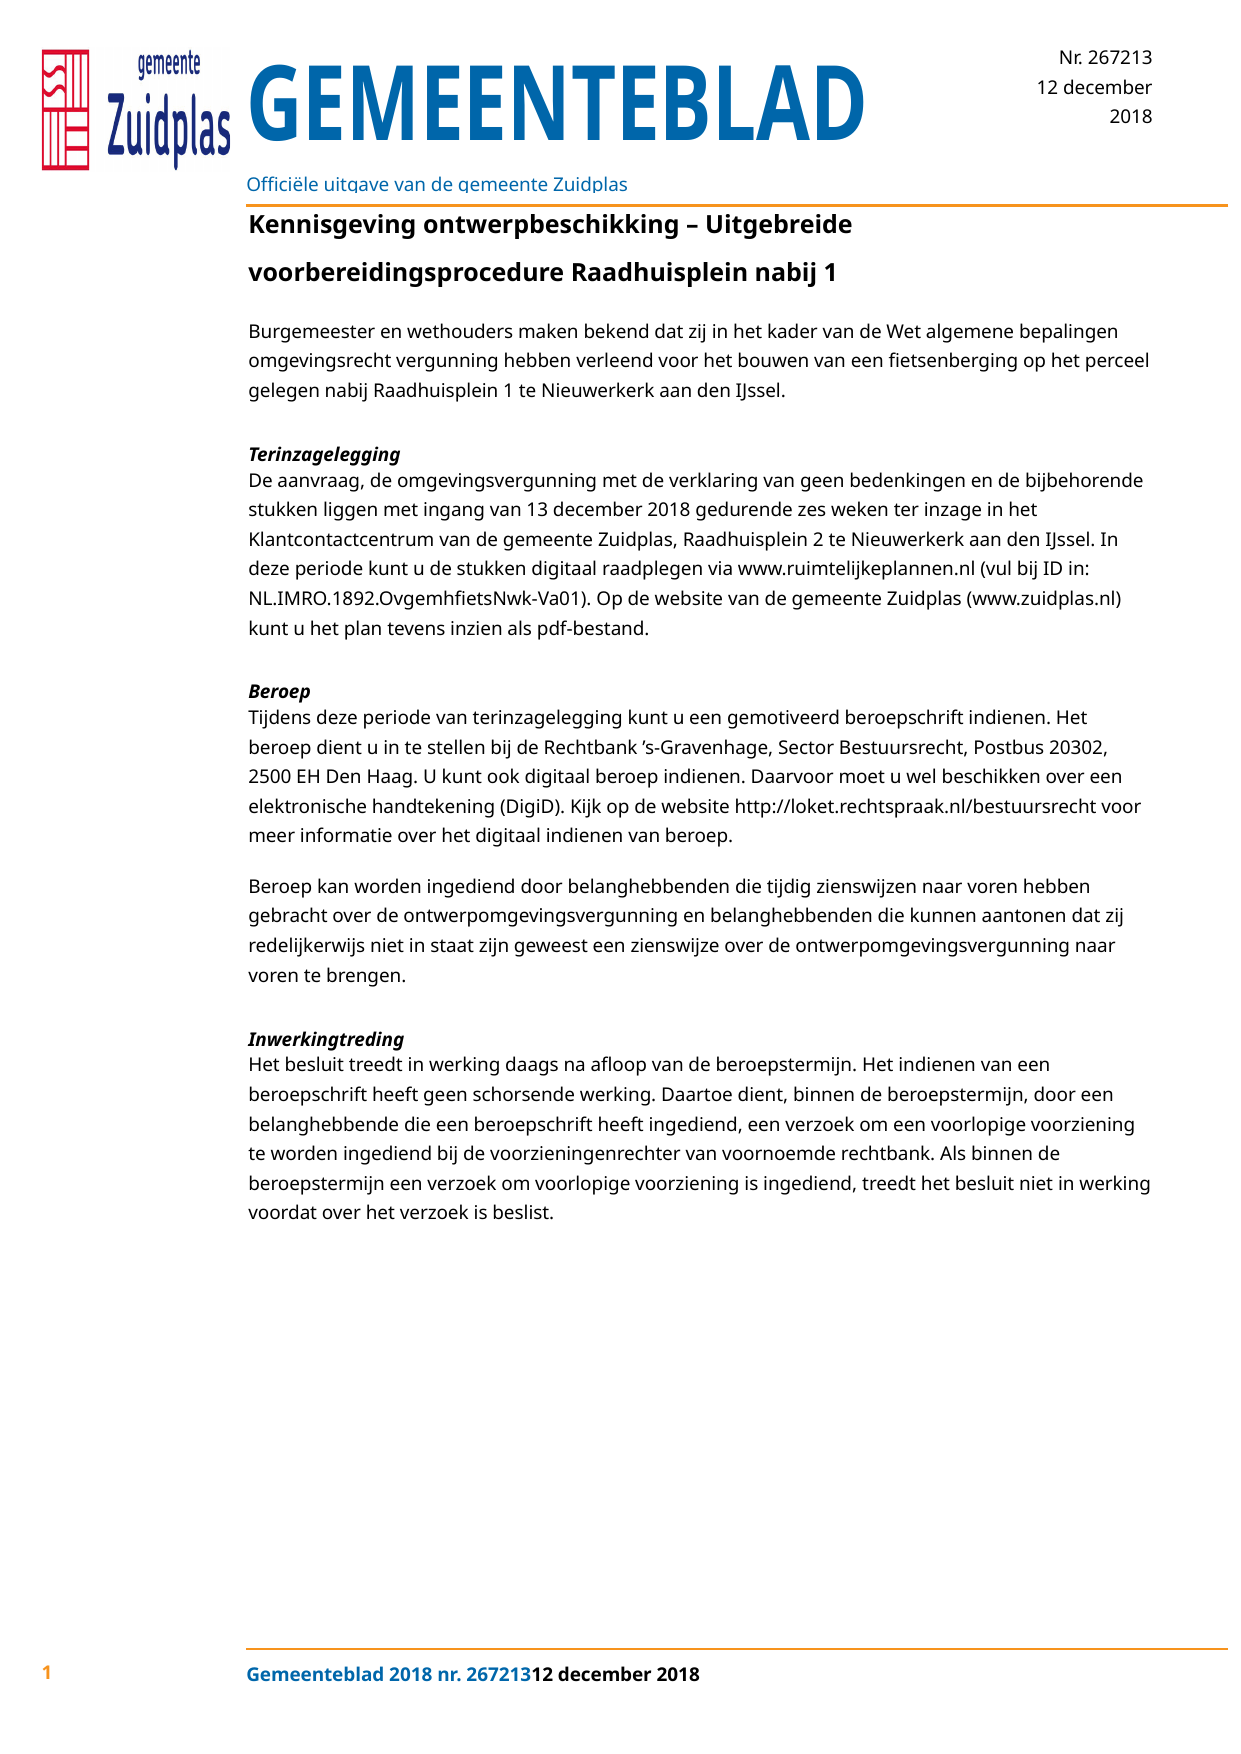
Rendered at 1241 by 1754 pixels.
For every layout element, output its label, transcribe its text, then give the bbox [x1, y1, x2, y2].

picture [41, 47, 231, 172]
text Inwerkingtreding [248, 1026, 1152, 1052]
text De aanvraag, de omgevingsvergunning met de verklaring van geen bedenkingen en de bijbehorende stukken liggen met ingang van 13 december 2018 gedurende zes weken ter inzage in het Klantcontactcentrum van de gemeente Zuidplas, Raadhuisplein 2 te Nieuwerkerk aan den IJssel. In deze periode kunt u de stukken digitaal raadplegen via www.ruimtelijkeplannen.nl (vul bij ID in: NL.IMRO.1892.OvgemhfietsNwk-Va01). Op de website van de gemeente Zuidplas (www.zuidplas.nl) kunt u het plan tevens inzien als pdf-bestand. [248, 467, 1152, 640]
text Beroep [248, 679, 1152, 704]
text Kennisgeving ontwerpbeschikking – Uitgebreide voorbereidingsprocedure Raadhuisplein nabij 1 [248, 207, 1152, 288]
text Burgemeester en wethouders maken bekend dat zij in het kader van de Wet algemene bepalingen omgevingsrecht vergunning hebben verleend voor het bouwen van een fietsenberging op het perceel gelegen nabij Raadhuisplein 1 te Nieuwerkerk aan den IJssel. [248, 318, 1152, 403]
text Tijdens deze periode van terinzagelegging kunt u een gemotiveerd beroepschrift indienen. Het beroep dient u in te stellen bij de Rechtbank ’s-Gravenhage, Sector Bestuursrecht, Postbus 20302, 2500 EH Den Haag. U kunt ook digitaal beroep indienen. Daarvoor moet u wel beschikken over een elektronische handtekening (DigiD). Kijk op de website http://loket.rechtspraak.nl/bestuursrecht voor meer informatie over het digitaal indienen van beroep. [248, 704, 1152, 848]
text Beroep kan worden ingediend door belanghebbenden die tijdig zienswijzen naar voren hebben gebracht over de ontwerpomgevingsvergunning en belanghebbenden die kunnen aantonen dat zij redelijkerwijs niet in staat zijn geweest een zienswijze over de ontwerpomgevingsvergunning naar voren te brengen. [248, 873, 1152, 988]
text Het besluit treedt in werking daags na afloop van de beroepstermijn. Het indienen van een beroepschrift heeft geen schorsende werking. Daartoe dient, binnen de beroepstermijn, door een belanghebbende die een beroepschrift heeft ingediend, een verzoek om een voorlopige voorziening te worden ingediend bij de voorzieningenrechter van voornoemde rechtbank. Als binnen de beroepstermijn een verzoek om voorlopige voorziening is ingediend, treedt het besluit niet in werking voordat over het verzoek is beslist. [248, 1052, 1152, 1225]
text Terinzagelegging [248, 441, 1152, 467]
